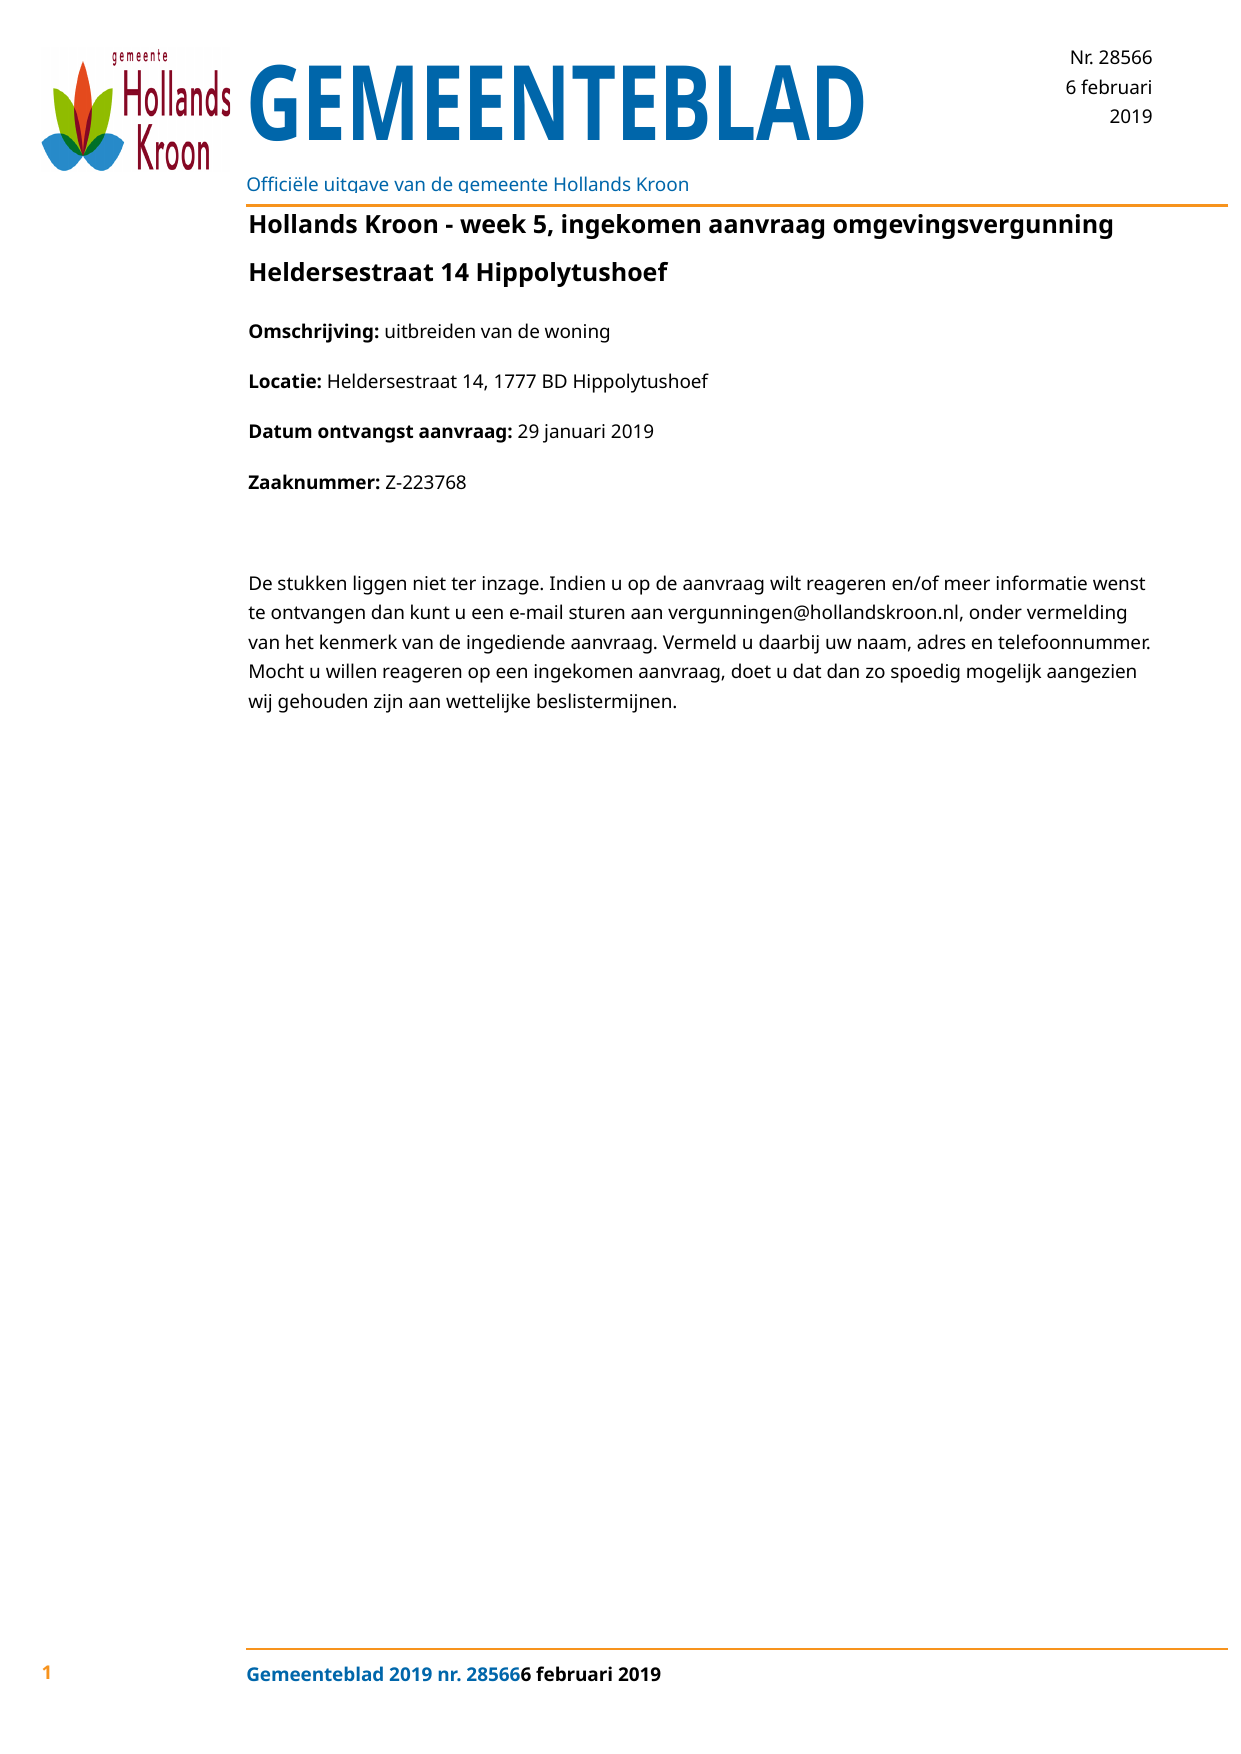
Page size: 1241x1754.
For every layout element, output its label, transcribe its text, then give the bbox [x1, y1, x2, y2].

text De stukken liggen niet ter inzage. Indien u op de aanvraag wilt reageren en/of meer informatie wenst te ontvangen dan kunt u een e-mail sturen aan vergunningen@hollandskroon.nl, onder vermelding van het kenmerk van de ingediende aanvraag. Vermeld u daarbij uw naam, adres en telefoonnummer. Mocht u willen reageren op een ingekomen aanvraag, doet u dat dan zo spoedig mogelijk aangezien wij gehouden zijn aan wettelijke beslistermijnen. [248, 570, 1152, 714]
text Locatie: Heldersestraat 14, 1777 BD Hippolytushoef [248, 368, 1152, 394]
text Datum ontvangst aanvraag: 29 januari 2019 [248, 419, 1152, 444]
text Hollands Kroon - week 5, ingekomen aanvraag omgevingsvergunning Heldersestraat 14 Hippolytushoef [248, 207, 1152, 288]
text Zaaknummer: Z-223768 [248, 469, 1152, 495]
text Omschrijving: uitbreiden van de woning [248, 318, 1152, 344]
picture [41, 47, 231, 172]
